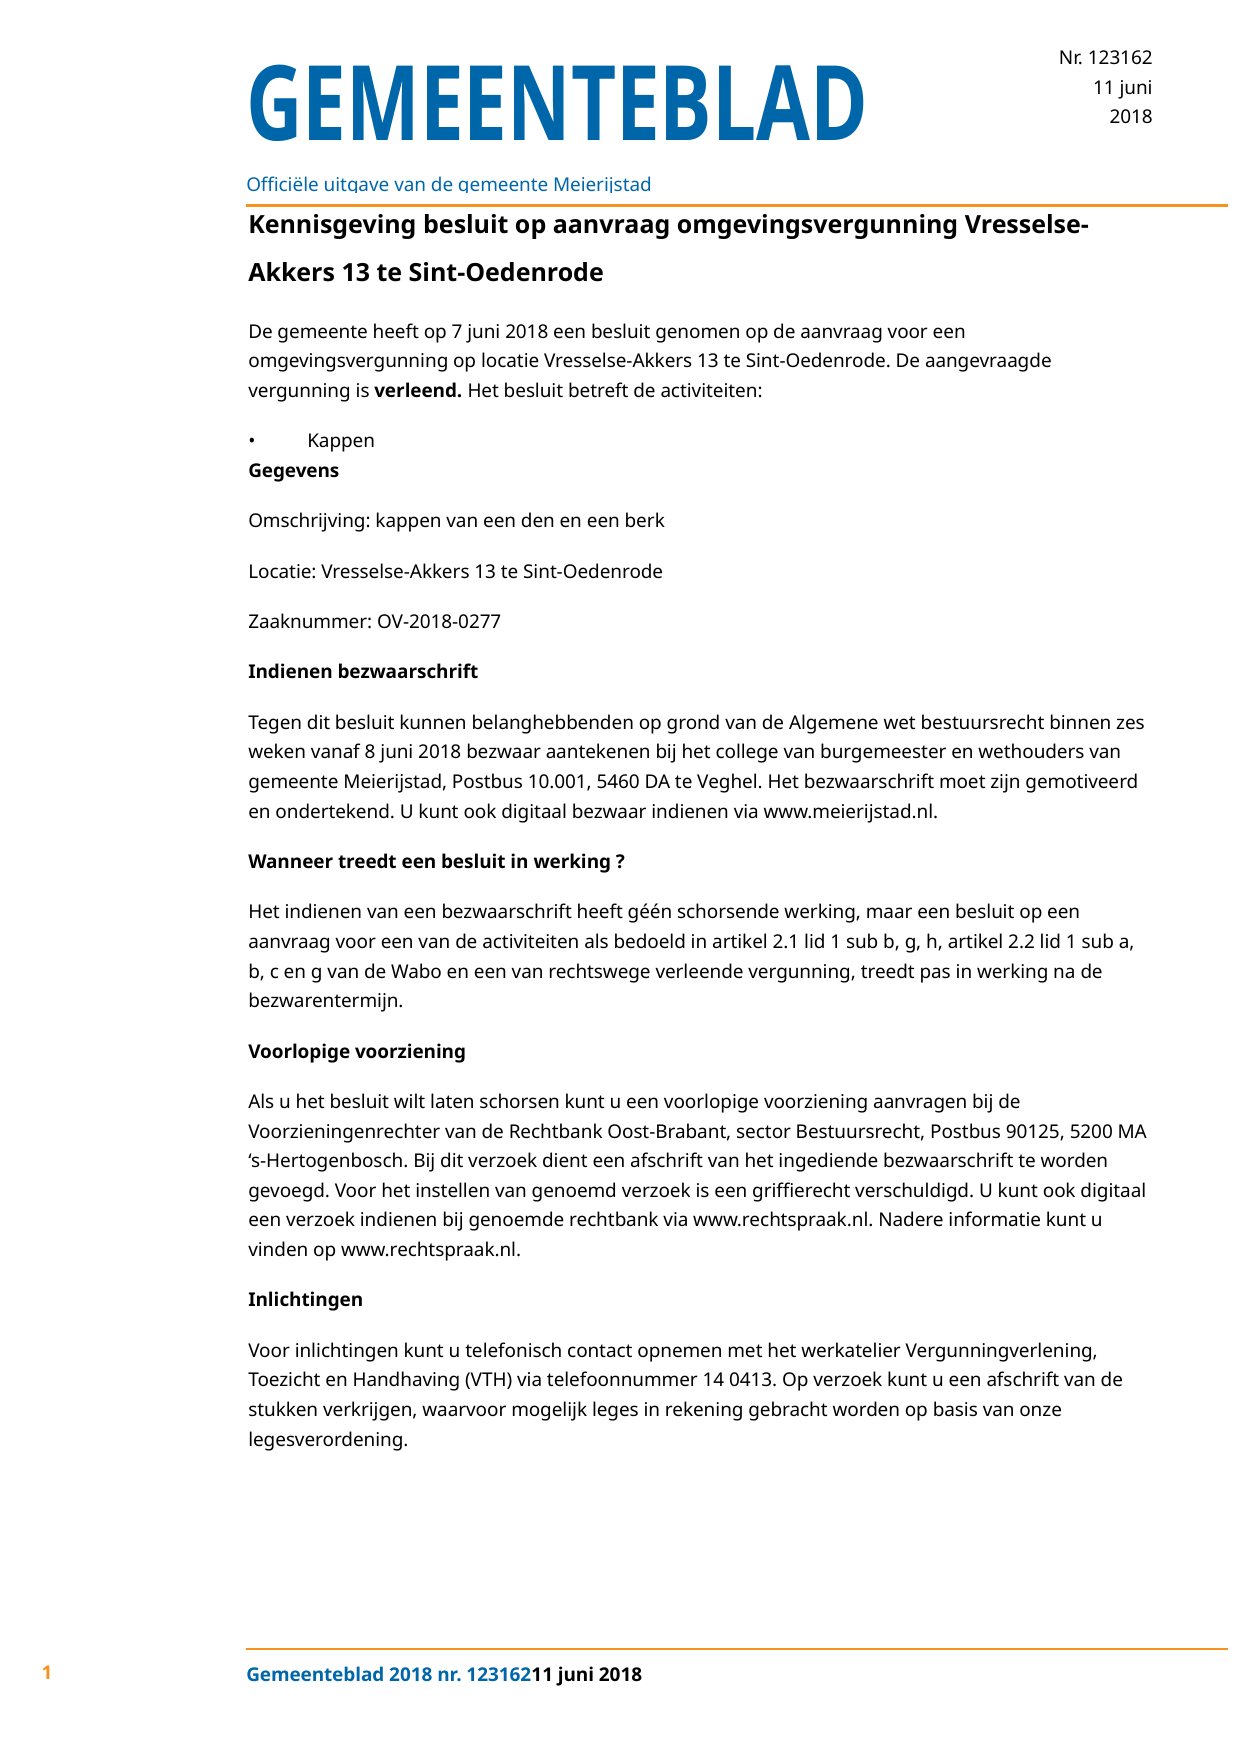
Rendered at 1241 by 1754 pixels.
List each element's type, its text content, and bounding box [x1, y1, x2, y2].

text Voorlopige voorziening [248, 1038, 1152, 1064]
text Wanneer treedt een besluit in werking ? [248, 848, 1152, 874]
text Voor inlichtingen kunt u telefonisch contact opnemen met het werkatelier Vergunningverlening, Toezicht en Handhaving (VTH) via telefoonnummer 14 0413. Op verzoek kunt u een afschrift van de stukken verkrijgen, waarvoor mogelijk leges in rekening gebracht worden op basis van onze legesverordening. [248, 1337, 1152, 1452]
text Zaaknummer: OV-2018-0277 [248, 608, 1152, 634]
text Gegevens [248, 457, 1152, 483]
text Omschrijving: kappen van een den en een berk [248, 507, 1152, 533]
text Tegen dit besluit kunnen belanghebbenden op grond van de Algemene wet bestuursrecht binnen zes weken vanaf 8 juni 2018 bezwaar aantekenen bij het college van burgemeester en wethouders van gemeente Meierijstad, Postbus 10.001, 5460 DA te Veghel. Het bezwaarschrift moet zijn gemotiveerd en ondertekend. U kunt ook digitaal bezwaar indienen via www.meierijstad.nl. [248, 709, 1152, 824]
text Inlichtingen [248, 1287, 1152, 1312]
text Kennisgeving besluit op aanvraag omgevingsvergunning Vresselse-Akkers 13 te Sint-Oedenrode [248, 207, 1152, 288]
text Als u het besluit wilt laten schorsen kunt u een voorlopige voorziening aanvragen bij de Voorzieningenrechter van de Rechtbank Oost-Brabant, sector Bestuursrecht, Postbus 90125, 5200 MA ‘s-Hertogenbosch. Bij dit verzoek dient een afschrift van het ingediende bezwaarschrift te worden gevoegd. Voor het instellen van genoemd verzoek is een griffierecht verschuldigd. U kunt ook digitaal een verzoek indienen bij genoemde rechtbank via www.rechtspraak.nl. Nadere informatie kunt u vinden op www.rechtspraak.nl. [248, 1088, 1152, 1262]
picture [41, 47, 231, 172]
list Kappen [248, 427, 1152, 453]
text Indienen bezwaarschrift [248, 659, 1152, 684]
text Het indienen van een bezwaarschrift heeft géén schorsende werking, maar een besluit op een aanvraag voor een van de activiteiten als bedoeld in artikel 2.1 lid 1 sub b, g, h, artikel 2.2 lid 1 sub a, b, c en g van de Wabo en een van rechtswege verleende vergunning, treedt pas in werking na de bezwarentermijn. [248, 899, 1152, 1013]
text De gemeente heeft op 7 juni 2018 een besluit genomen op de aanvraag voor een omgevingsvergunning op locatie Vresselse-Akkers 13 te Sint-Oedenrode. De aangevraagde vergunning is verleend. Het besluit betreft de activiteiten: [248, 318, 1152, 403]
text Locatie: Vresselse-Akkers 13 te Sint-Oedenrode [248, 558, 1152, 584]
